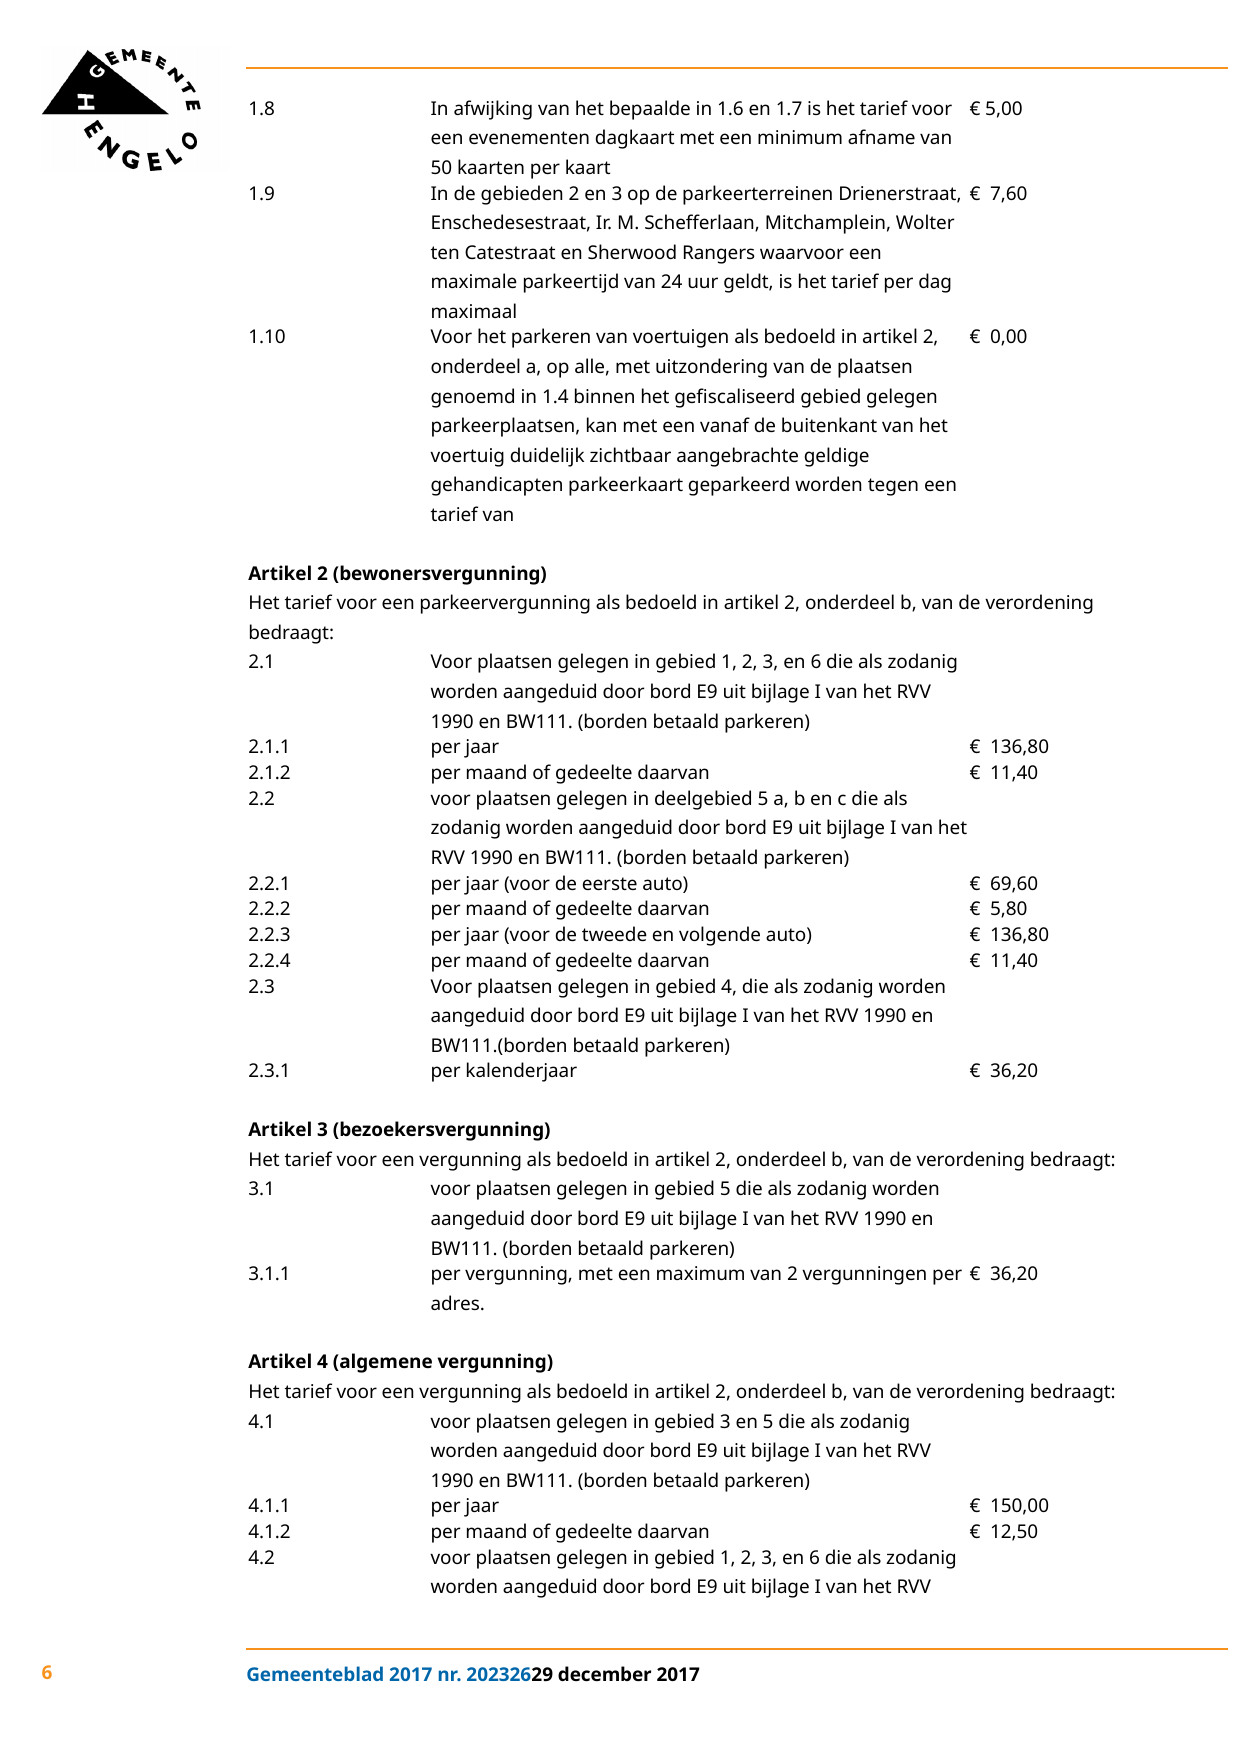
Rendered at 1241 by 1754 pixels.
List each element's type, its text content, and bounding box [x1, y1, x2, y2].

table_cell per jaar [430, 734, 969, 759]
table_cell 1.10 [248, 324, 430, 527]
table_cell 2.2.1 [248, 870, 430, 896]
table_header voor plaatsen gelegen in gebied 3 en 5 die als zodanig worden aangeduid door bord E9 uit bijlage I van het RVV 1990 en BW111. (borden betaald parkeren) [430, 1408, 969, 1493]
table_cell 2.2 [248, 785, 430, 870]
table_cell In afwijking van het bepaalde in 1.6 en 1.7 is het tarief voor een evenementen dagkaart met een minimum afname van 50 kaarten per kaart [430, 95, 969, 180]
picture [41, 47, 231, 172]
table_cell 2.2.3 [248, 921, 430, 947]
table_cell € 5,80 [969, 896, 1152, 921]
text Het tarief voor een parkeervergunning als bedoeld in artikel 2, onderdeel b, van de verordening bedraagt: [248, 589, 1152, 645]
table_cell 1.9 [248, 180, 430, 324]
table_cell € 0,00 [969, 324, 1152, 527]
table_cell per maand of gedeelte daarvan [430, 947, 969, 973]
table_cell [969, 973, 1152, 1058]
table_cell € 11,40 [969, 759, 1152, 785]
table_cell € 11,40 [969, 947, 1152, 973]
table_cell 4.1.1 [248, 1493, 430, 1518]
table_cell 2.2.2 [248, 896, 430, 921]
table_cell € 7,60 [969, 180, 1152, 324]
table_cell 1.8 [248, 95, 430, 180]
table_cell € 12,50 [969, 1519, 1152, 1544]
text Het tarief voor een vergunning als bedoeld in artikel 2, onderdeel b, van de verordening bedraagt: [248, 1146, 1152, 1172]
table_header voor plaatsen gelegen in gebied 5 die als zodanig worden aangeduid door bord E9 uit bijlage I van het RVV 1990 en BW111. (borden betaald parkeren) [430, 1176, 969, 1260]
table_cell 2.1.1 [248, 734, 430, 759]
table_cell 2.3.1 [248, 1058, 430, 1083]
table_header 4.1 [248, 1408, 430, 1493]
table_cell per jaar [430, 1493, 969, 1518]
table_cell voor plaatsen gelegen in deelgebied 5 a, b en c die als zodanig worden aangeduid door bord E9 uit bijlage I van het RVV 1990 en BW111. (borden betaald parkeren) [430, 785, 969, 870]
table_cell 2.2.4 [248, 947, 430, 973]
table_cell 4.1.2 [248, 1519, 430, 1544]
table_cell Voor plaatsen gelegen in gebied 4, die als zodanig worden aangeduid door bord E9 uit bijlage I van het RVV 1990 en BW111.(borden betaald parkeren) [430, 973, 969, 1058]
table_cell 2.3 [248, 973, 430, 1058]
table_cell [969, 1544, 1152, 1599]
table_cell € 150,00 [969, 1493, 1152, 1518]
table_cell 2.1.2 [248, 759, 430, 785]
table_header 3.1 [248, 1176, 430, 1260]
table_cell € 36,20 [969, 1058, 1152, 1083]
table_cell per maand of gedeelte daarvan [430, 896, 969, 921]
table_header [969, 1408, 1152, 1493]
table_header [969, 649, 1152, 733]
table_cell € 36,20 [969, 1260, 1152, 1316]
table_cell voor plaatsen gelegen in gebied 1, 2, 3, en 6 die als zodanig worden aangeduid door bord E9 uit bijlage I van het RVV [430, 1544, 969, 1599]
table_cell € 5,00 [969, 95, 1152, 180]
table_header 2.1 [248, 649, 430, 733]
text Artikel 2 (bewonersvergunning) [248, 560, 1152, 586]
table_cell 3.1.1 [248, 1260, 430, 1316]
table_cell per kalenderjaar [430, 1058, 969, 1083]
text Artikel 3 (bezoekersvergunning) [248, 1116, 1152, 1142]
text Het tarief voor een vergunning als bedoeld in artikel 2, onderdeel b, van de verordening bedraagt: [248, 1378, 1152, 1404]
table_cell € 136,80 [969, 921, 1152, 947]
table_cell [969, 785, 1152, 870]
table_cell per jaar (voor de eerste auto) [430, 870, 969, 896]
table_cell per maand of gedeelte daarvan [430, 1519, 969, 1544]
table_cell € 136,80 [969, 734, 1152, 759]
table_cell € 69,60 [969, 870, 1152, 896]
table_cell per maand of gedeelte daarvan [430, 759, 969, 785]
table_cell 4.2 [248, 1544, 430, 1599]
text Artikel 4 (algemene vergunning) [248, 1348, 1152, 1374]
table_cell per vergunning, met een maximum van 2 vergunningen per adres. [430, 1260, 969, 1316]
table_cell In de gebieden 2 en 3 op de parkeerterreinen Drienerstraat, Enschedesestraat, Ir. M. Schefferlaan, Mitchamplein, Wolter ten Catestraat en Sherwood Rangers waarvoor een maximale parkeertijd van 24 uur geldt, is het tarief per dag maximaal [430, 180, 969, 324]
table_header [969, 1176, 1152, 1260]
table_cell per jaar (voor de tweede en volgende auto) [430, 921, 969, 947]
table_header Voor plaatsen gelegen in gebied 1, 2, 3, en 6 die als zodanig worden aangeduid door bord E9 uit bijlage I van het RVV 1990 en BW111. (borden betaald parkeren) [430, 649, 969, 733]
table_cell Voor het parkeren van voertuigen als bedoeld in artikel 2, onderdeel a, op alle, met uitzondering van de plaatsen genoemd in 1.4 binnen het gefiscaliseerd gebied gelegen parkeerplaatsen, kan met een vanaf de buitenkant van het voertuig duidelijk zichtbaar aangebrachte geldige gehandicapten parkeerkaart geparkeerd worden tegen een tarief van [430, 324, 969, 527]
